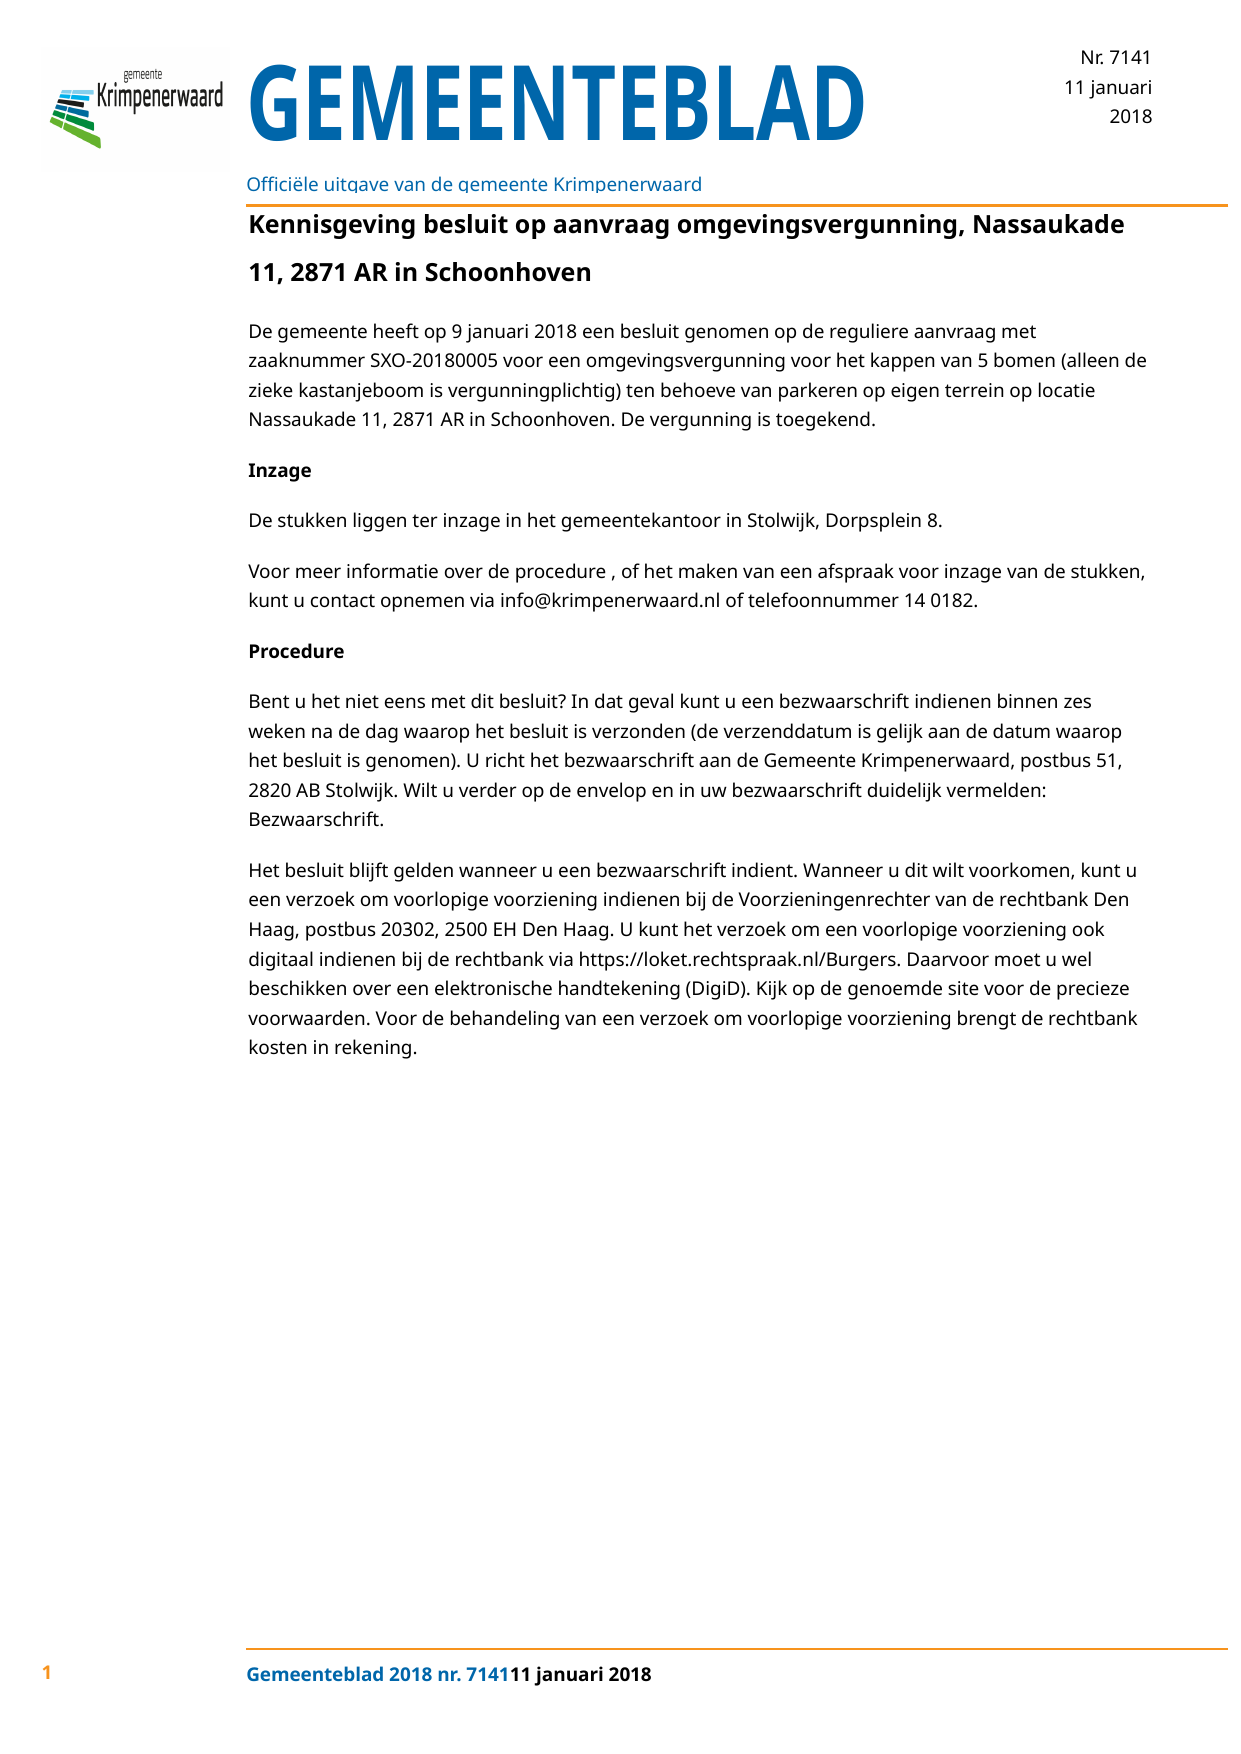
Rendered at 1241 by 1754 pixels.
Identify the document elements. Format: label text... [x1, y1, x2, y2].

text De gemeente heeft op 9 januari 2018 een besluit genomen op de reguliere aanvraag met zaaknummer SXO-20180005 voor een omgevingsvergunning voor het kappen van 5 bomen (alleen de zieke kastanjeboom is vergunningplichtig) ten behoeve van parkeren op eigen terrein op locatie Nassaukade 11, 2871 AR in Schoonhoven. De vergunning is toegekend. [248, 318, 1152, 432]
text De stukken liggen ter inzage in het gemeentekantoor in Stolwijk, Dorpsplein 8. [248, 507, 1152, 533]
text Voor meer informatie over de procedure , of het maken van een afspraak voor inzage van de stukken, kunt u contact opnemen via info@krimpenerwaard.nl of telefoonnummer 14 0182. [248, 558, 1152, 613]
text Inzage [248, 457, 1152, 483]
text Het besluit blijft gelden wanneer u een bezwaarschrift indient. Wanneer u dit wilt voorkomen, kunt u een verzoek om voorlopige voorziening indienen bij de Voorzieningenrechter van de rechtbank Den Haag, postbus 20302, 2500 EH Den Haag. U kunt het verzoek om een voorlopige voorziening ook digitaal indienen bij de rechtbank via https://loket.rechtspraak.nl/Burgers. Daarvoor moet u wel beschikken over een elektronische handtekening (DigiD). Kijk op de genoemde site voor de precieze voorwaarden. Voor de behandeling van een verzoek om voorlopige voorziening brengt de rechtbank kosten in rekening. [248, 857, 1152, 1060]
text Kennisgeving besluit op aanvraag omgevingsvergunning, Nassaukade 11, 2871 AR in Schoonhoven [248, 207, 1152, 288]
text Procedure [248, 638, 1152, 664]
text Bent u het niet eens met dit besluit? In dat geval kunt u een bezwaarschrift indienen binnen zes weken na de dag waarop het besluit is verzonden (de verzenddatum is gelijk aan de datum waarop het besluit is genomen). U richt het bezwaarschrift aan de Gemeente Krimpenerwaard, postbus 51, 2820 AB Stolwijk. Wilt u verder op de envelop en in uw bezwaarschrift duidelijk vermelden: Bezwaarschrift. [248, 688, 1152, 832]
picture [41, 47, 231, 172]
